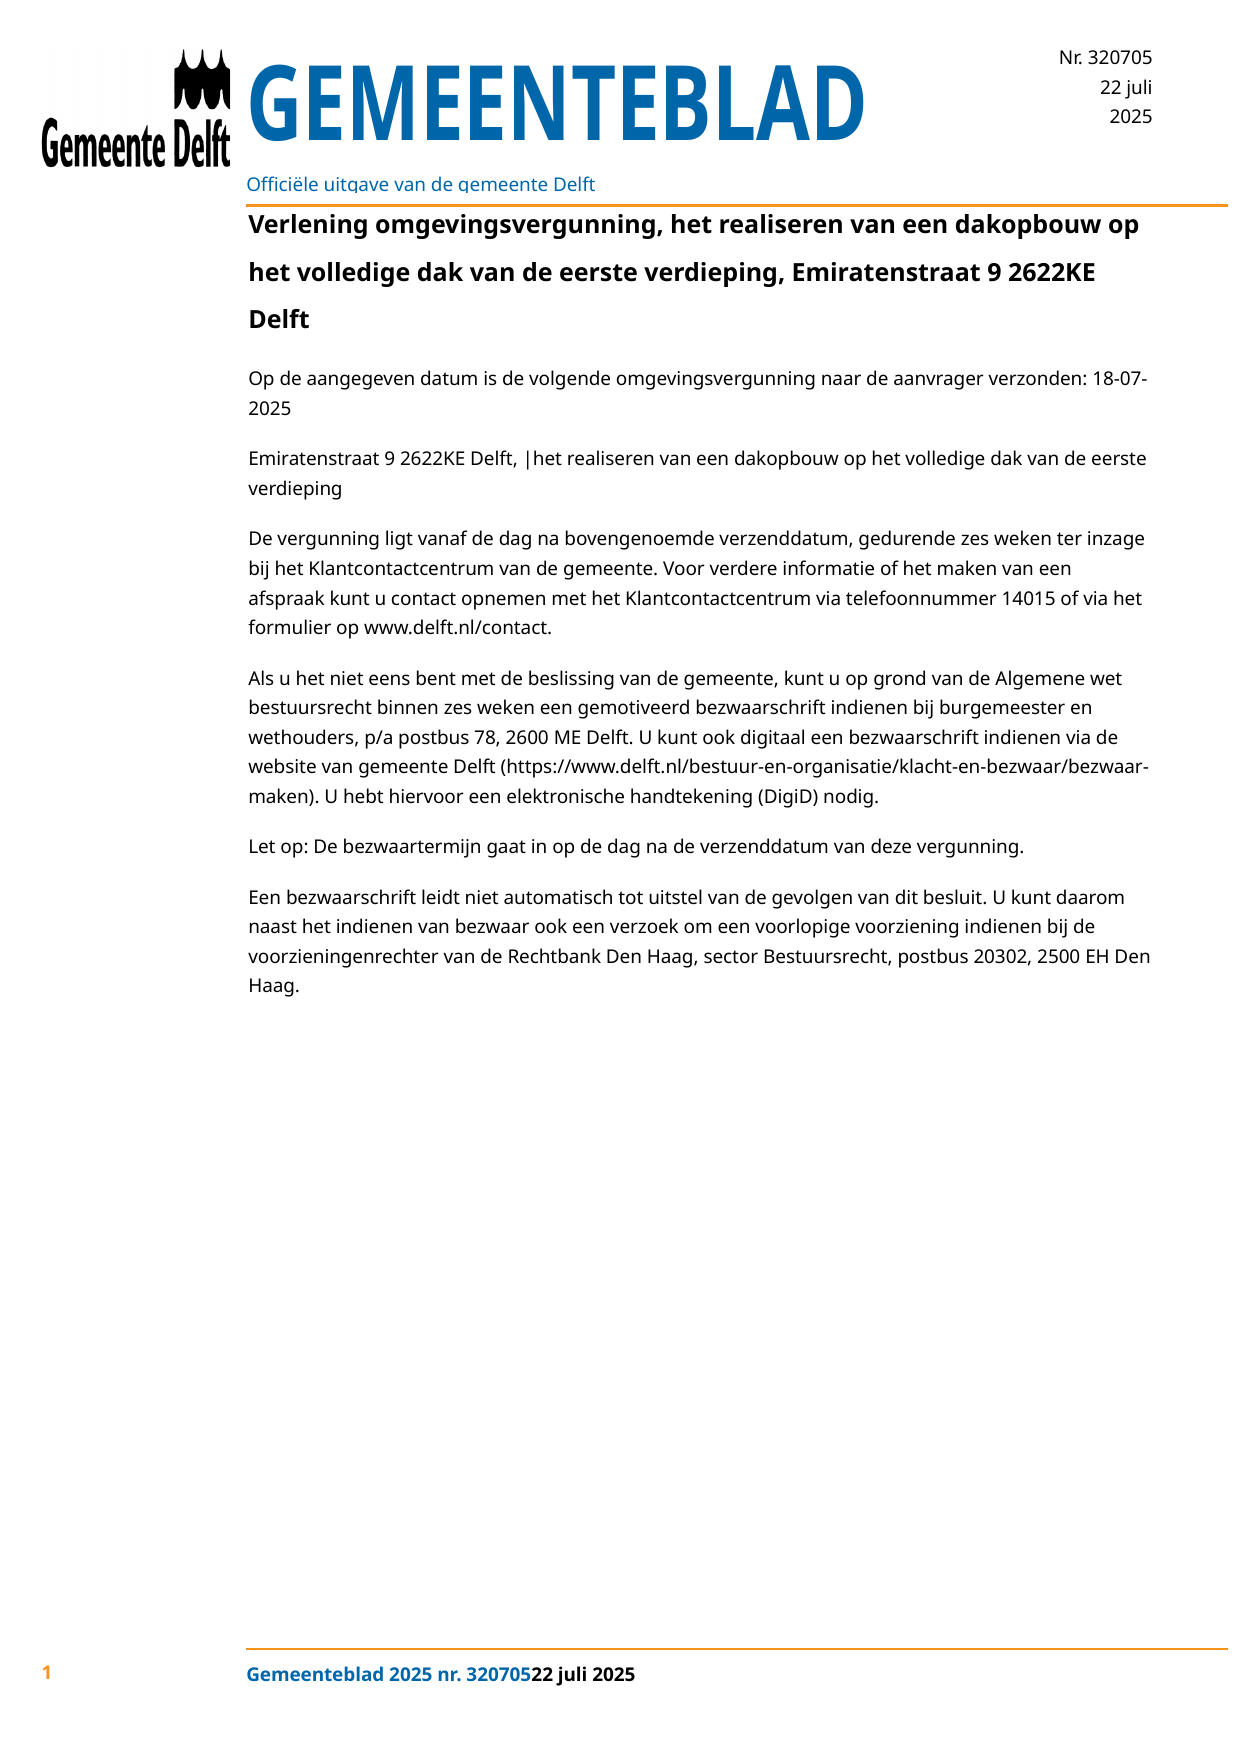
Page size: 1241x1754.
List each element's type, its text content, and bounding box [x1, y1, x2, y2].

text Let op: De bezwaartermijn gaat in op de dag na de verzenddatum van deze vergunning. [248, 833, 1152, 859]
text Verlening omgevingsvergunning, het realiseren van een dakopbouw op het volledige dak van de eerste verdieping, Emiratenstraat 9 2622KE Delft [248, 207, 1152, 336]
text De vergunning ligt vanaf de dag na bovengenoemde verzenddatum, gedurende zes weken ter inzage bij het Klantcontactcentrum van de gemeente. Voor verdere informatie of het maken van een afspraak kunt u contact opnemen met het Klantcontactcentrum via telefoonnummer 14015 of via het formulier op www.delft.nl/contact. [248, 526, 1152, 640]
text Emiratenstraat 9 2622KE Delft, |het realiseren van een dakopbouw op het volledige dak van de eerste verdieping [248, 446, 1152, 501]
picture [41, 47, 231, 172]
text Op de aangegeven datum is de volgende omgevingsvergunning naar de aanvrager verzonden: 18-07-2025 [248, 366, 1152, 421]
text Als u het niet eens bent met de beslissing van de gemeente, kunt u op grond van de Algemene wet bestuursrecht binnen zes weken een gemotiveerd bezwaarschrift indienen bij burgemeester en wethouders, p/a postbus 78, 2600 ME Delft. U kunt ook digitaal een bezwaarschrift indienen via de website van gemeente Delft (https://www.delft.nl/bestuur-en-organisatie/klacht-en-bezwaar/bezwaar-maken). U hebt hiervoor een elektronische handtekening (DigiD) nodig. [248, 665, 1152, 809]
text Een bezwaarschrift leidt niet automatisch tot uitstel van de gevolgen van dit besluit. U kunt daarom naast het indienen van bezwaar ook een verzoek om een voorlopige voorziening indienen bij de voorzieningenrechter van de Rechtbank Den Haag, sector Bestuursrecht, postbus 20302, 2500 EH Den Haag. [248, 884, 1152, 998]
